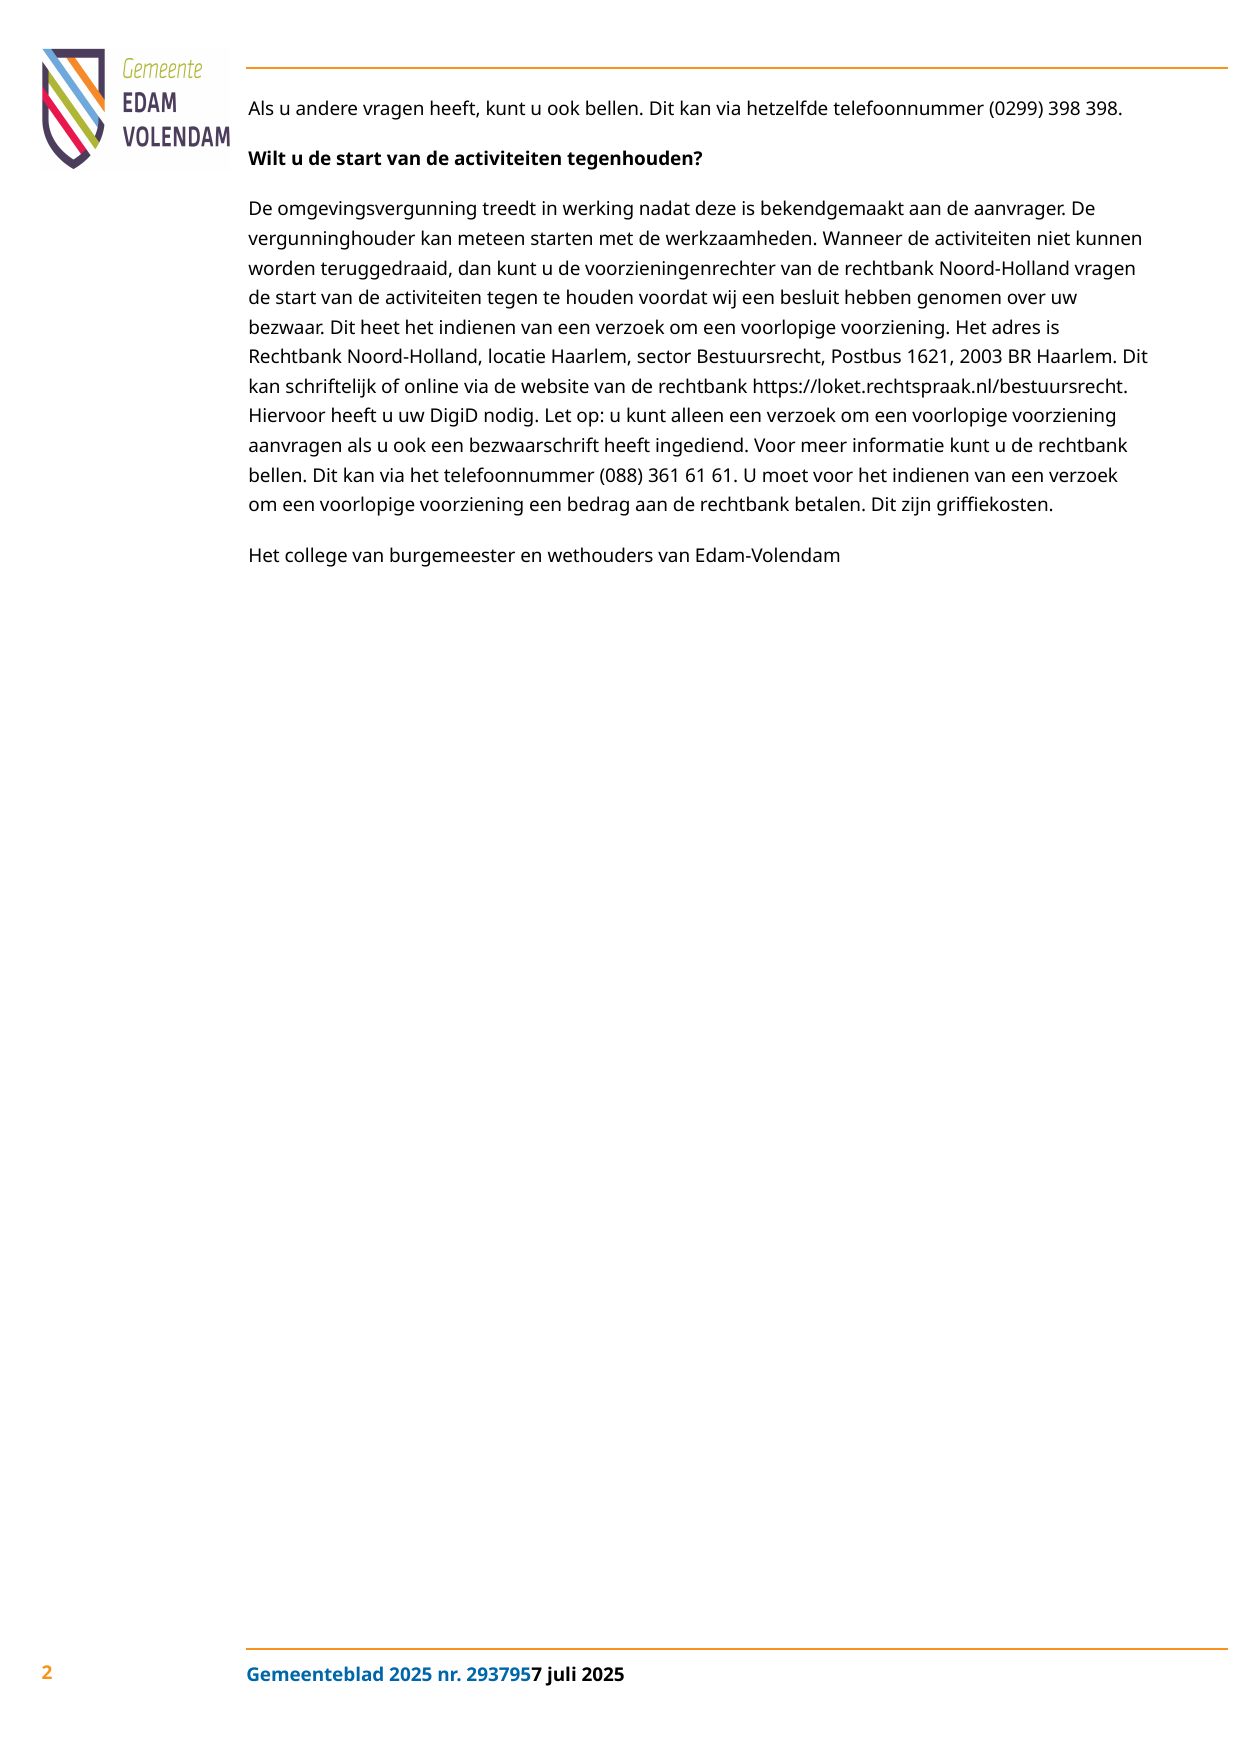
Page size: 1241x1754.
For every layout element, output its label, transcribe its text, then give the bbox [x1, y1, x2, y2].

text Wilt u de start van de activiteiten tegenhouden? [248, 145, 1152, 171]
text De omgevingsvergunning treedt in werking nadat deze is bekendgemaakt aan de aanvrager. De vergunninghouder kan meteen starten met de werkzaamheden. Wanneer de activiteiten niet kunnen worden teruggedraaid, dan kunt u de voorzieningenrechter van de rechtbank Noord-Holland vragen de start van de activiteiten tegen te houden voordat wij een besluit hebben genomen over uw bezwaar. Dit heet het indienen van een verzoek om een voorlopige voorziening. Het adres is Rechtbank Noord-Holland, locatie Haarlem, sector Bestuursrecht, Postbus 1621, 2003 BR Haarlem. Dit kan schriftelijk of online via de website van de rechtbank https://loket.rechtspraak.nl/bestuursrecht. Hiervoor heeft u uw DigiD nodig. Let op: u kunt alleen een verzoek om een voorlopige voorziening aanvragen als u ook een bezwaarschrift heeft ingediend. Voor meer informatie kunt u de rechtbank bellen. Dit kan via het telefoonnummer (088) 361 61 61. U moet voor het indienen van een verzoek om een voorlopige voorziening een bedrag aan de rechtbank betalen. Dit zijn griffiekosten. [248, 196, 1152, 517]
text Als u andere vragen heeft, kunt u ook bellen. Dit kan via hetzelfde telefoonnummer (0299) 398 398. [248, 95, 1152, 121]
text Het college van burgemeester en wethouders van Edam-Volendam [248, 542, 1152, 568]
picture [41, 47, 231, 172]
